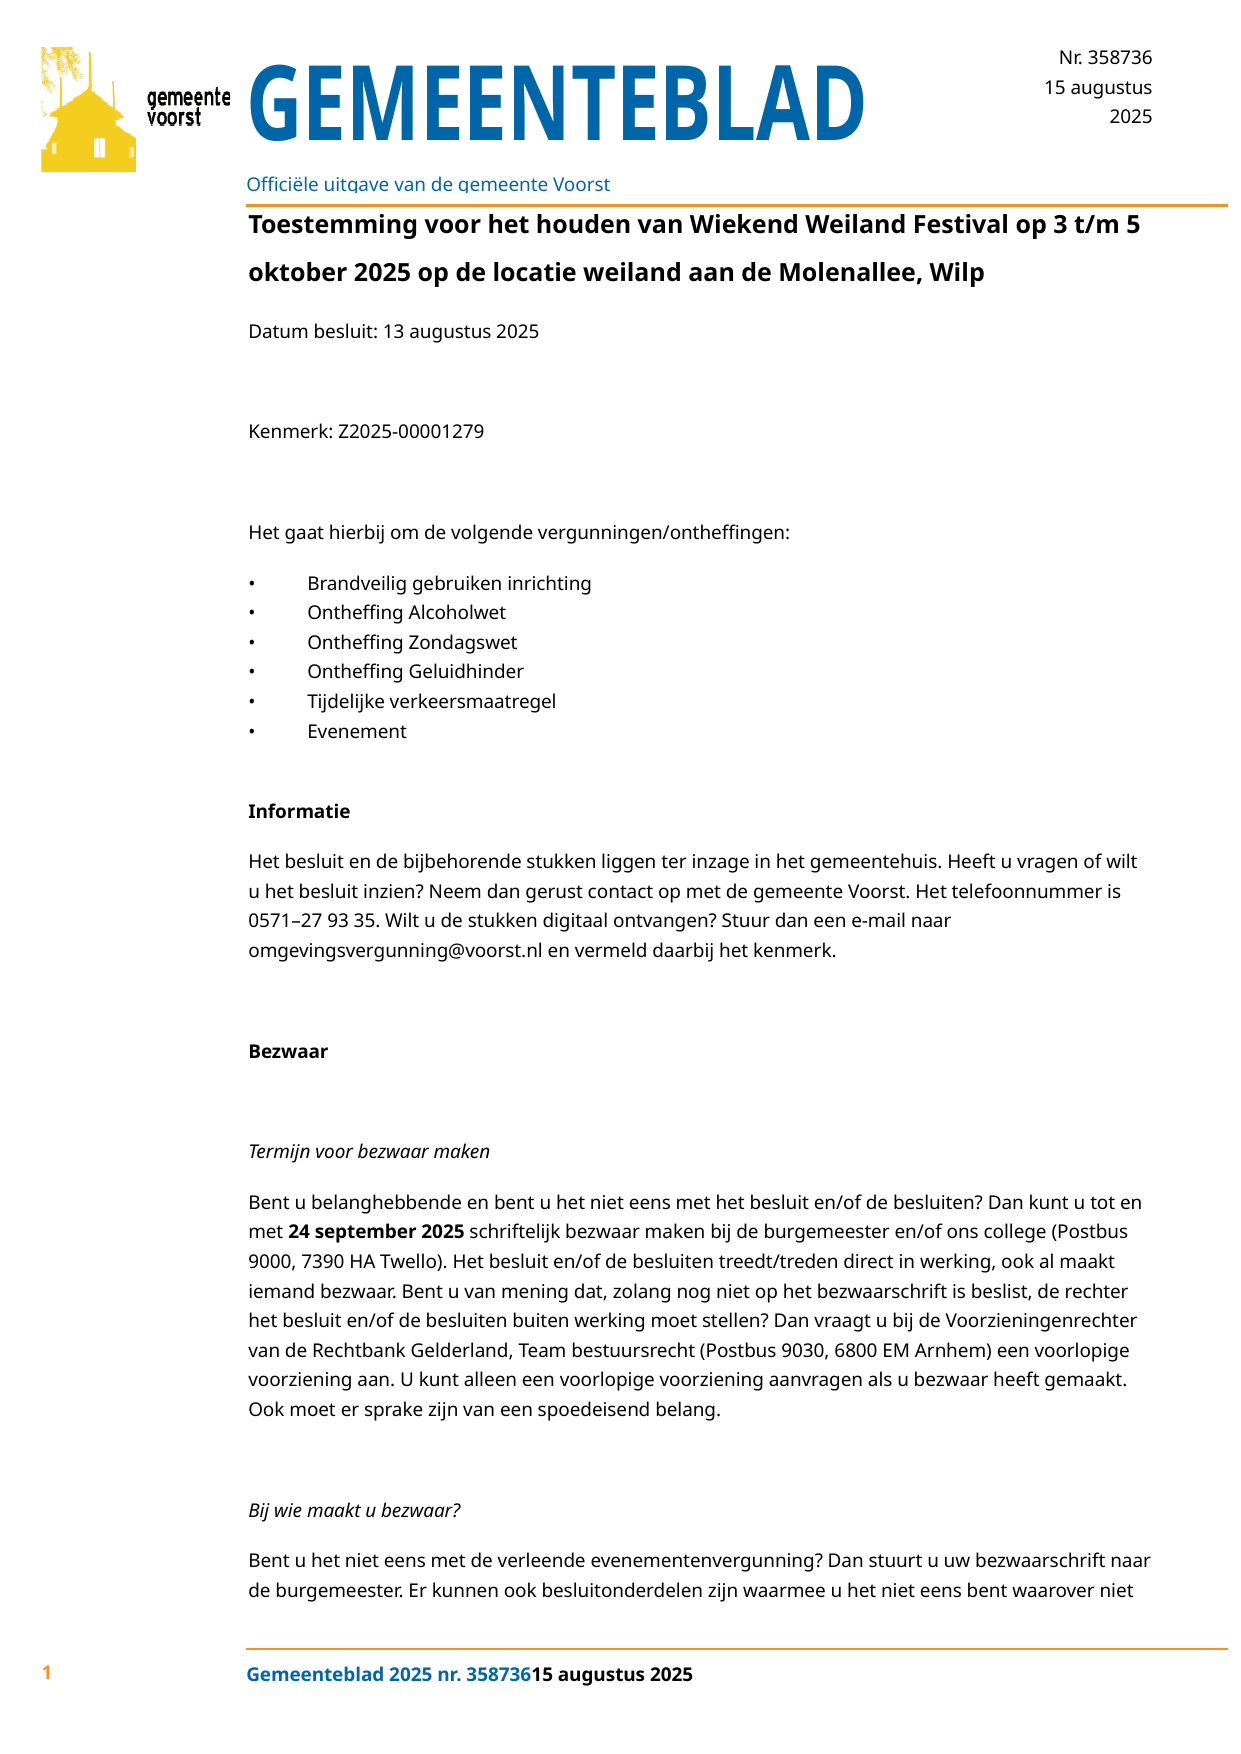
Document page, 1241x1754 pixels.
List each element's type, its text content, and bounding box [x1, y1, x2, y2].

list Brandveilig gebruiken inrichting [248, 570, 1152, 596]
text Het gaat hierbij om de volgende vergunningen/ontheffingen: [248, 519, 1152, 545]
text Toestemming voor het houden van Wiekend Weiland Festival op 3 t/m 5 oktober 2025 op de locatie weiland aan de Molenallee, Wilp [248, 207, 1152, 288]
text Kenmerk: Z2025-00001279 [248, 419, 1152, 444]
text Het besluit en de bijbehorende stukken liggen ter inzage in het gemeentehuis. Heeft u vragen of wilt u het besluit inzien? Neem dan gerust contact op met de gemeente Voorst. Het telefoonnummer is 0571–27 93 35. Wilt u de stukken digitaal ontvangen? Stuur dan een e-mail naar omgevingsvergunning@voorst.nl en vermeld daarbij het kenmerk. [248, 848, 1152, 963]
text Termijn voor bezwaar maken [248, 1139, 1152, 1164]
list Ontheffing Geluidhinder [248, 659, 1152, 684]
text Bent u belanghebbende en bent u het niet eens met het besluit en/of de besluiten? Dan kunt u tot en met 24 september 2025 schriftelijk bezwaar maken bij de burgemeester en/of ons college (Postbus 9000, 7390 HA Twello). Het besluit en/of de besluiten treedt/treden direct in werking, ook al maakt iemand bezwaar. Bent u van mening dat, zolang nog niet op het bezwaarschrift is beslist, de rechter het besluit en/of de besluiten buiten werking moet stellen? Dan vraagt u bij de Voorzieningenrechter van de Rechtbank Gelderland, Team bestuursrecht (Postbus 9030, 6800 EM Arnhem) een voorlopige voorziening aan. U kunt alleen een voorlopige voorziening aanvragen als u bezwaar heeft gemaakt. Ook moet er sprake zijn van een spoedeisend belang. [248, 1189, 1152, 1422]
list Tijdelijke verkeersmaatregel [248, 688, 1152, 714]
list Ontheffing Zondagswet [248, 629, 1152, 655]
text Bezwaar [248, 1038, 1152, 1064]
picture [41, 47, 231, 172]
text Bent u het niet eens met de verleende evenementenvergunning? Dan stuurt u uw bezwaarschrift naar de burgemeester. Er kunnen ook besluitonderdelen zijn waarmee u het niet eens bent waarover niet [248, 1547, 1152, 1603]
text Informatie [248, 798, 1152, 824]
text Bij wie maakt u bezwaar? [248, 1497, 1152, 1523]
text Datum besluit: 13 augustus 2025 [248, 318, 1152, 344]
list Ontheffing Alcoholwet [248, 599, 1152, 625]
list Evenement [248, 718, 1152, 744]
